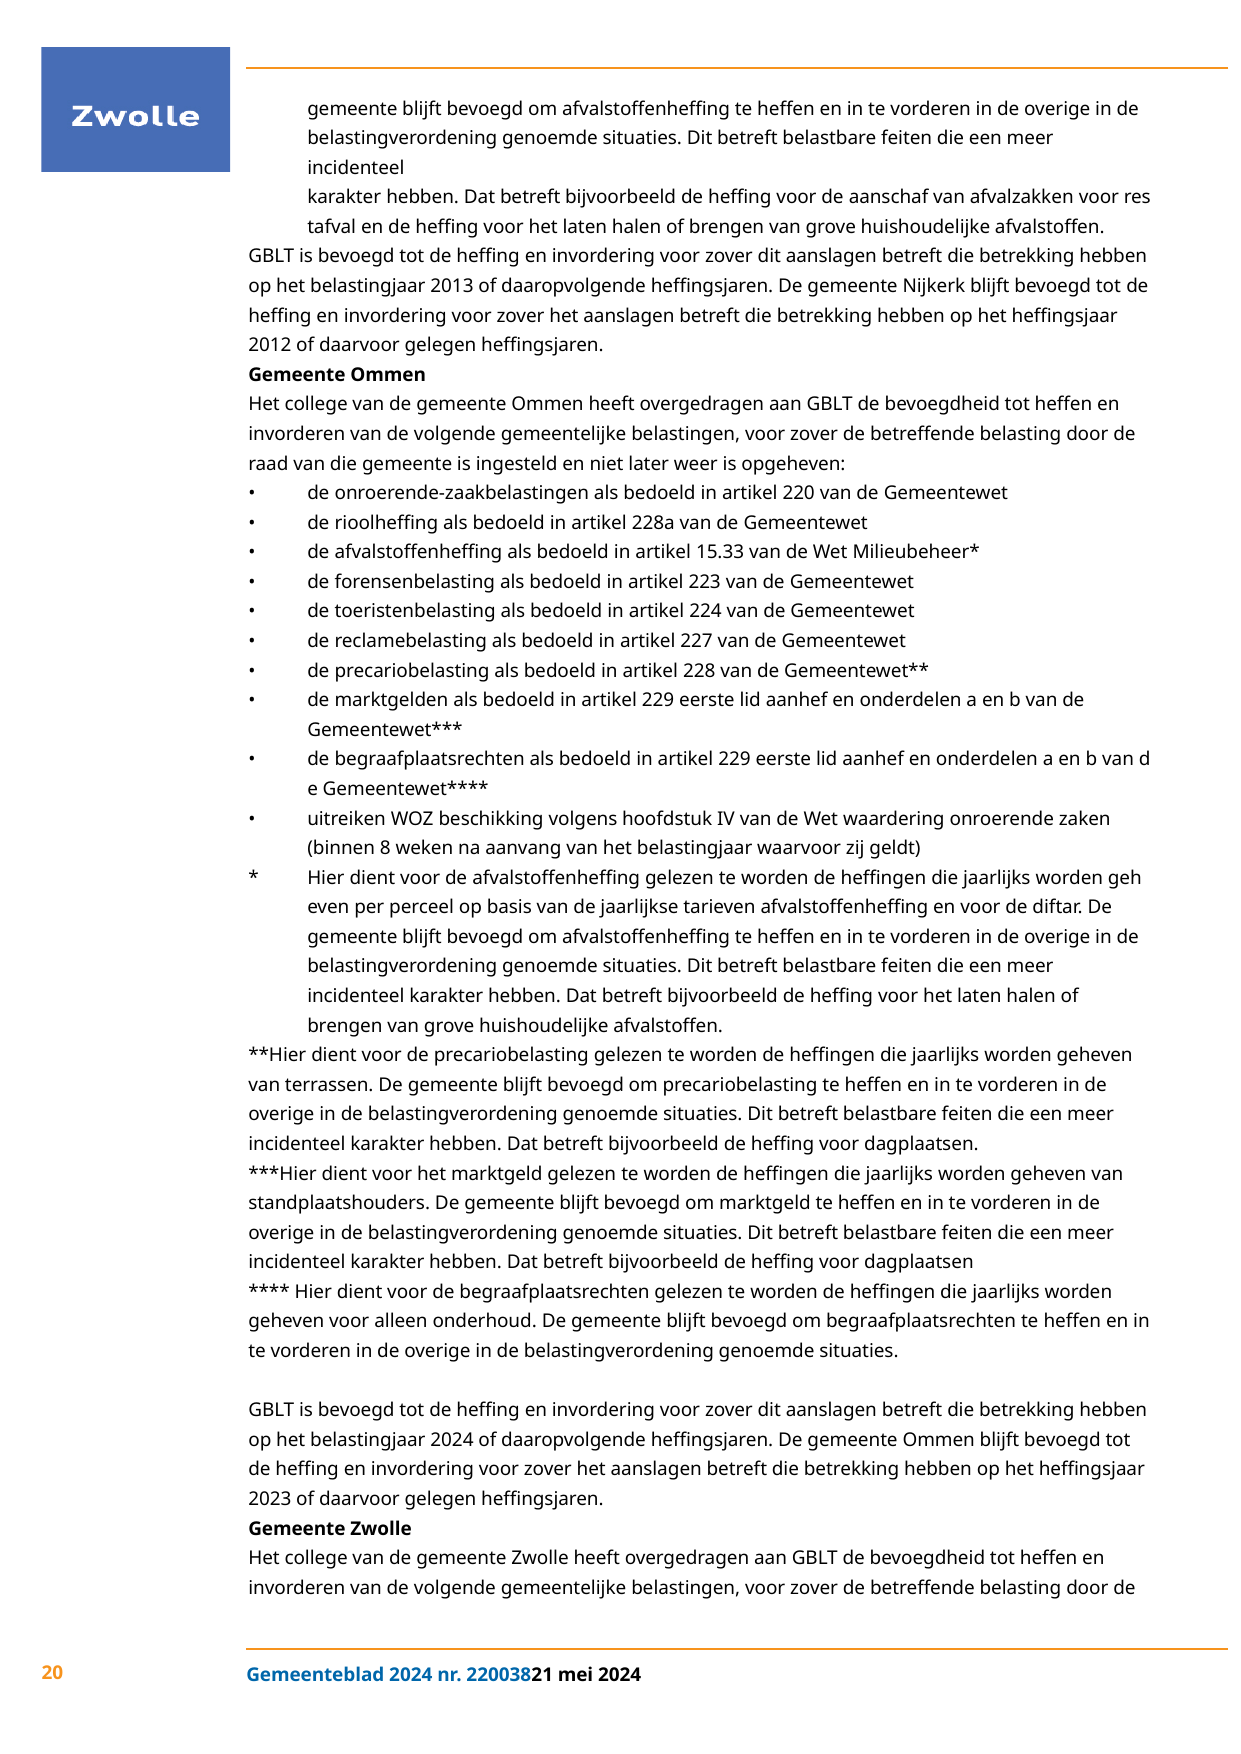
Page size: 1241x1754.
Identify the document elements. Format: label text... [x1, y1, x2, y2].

list uitreiken WOZ beschikking volgens hoofdstuk IV van de Wet waardering onroerende zaken (binnen 8 weken na aanvang van het belastingjaar waarvoor zij geldt) [248, 805, 1152, 860]
text **** Hier dient voor de begraafplaatsrechten gelezen te worden de heffingen die jaarlijks worden geheven voor alleen onderhoud. De gemeente blijft bevoegd om begraafplaatsrechten te heffen en in te vorderen in de overige in de belastingverordening genoemde situaties. [248, 1278, 1152, 1363]
list de reclamebelasting als bedoeld in artikel 227 van de Gemeentewet [248, 627, 1152, 653]
text GBLT is bevoegd tot de heffing en invordering voor zover dit aanslagen betreft die betrekking hebben op het belastingjaar 2013 of daaropvolgende heffingsjaren. De gemeente Nijkerk blijft bevoegd tot de heffing en invordering voor zover het aanslagen betreft die betrekking hebben op het heffingsjaar 2012 of daarvoor gelegen heffingsjaren. [248, 243, 1152, 357]
picture [41, 47, 231, 172]
text Het college van de gemeente Ommen heeft overgedragen aan GBLT de bevoegdheid tot heffen en invorderen van de volgende gemeentelijke belastingen, voor zover de betreffende belasting door de raad van die gemeente is ingesteld en niet later weer is opgeheven: [248, 391, 1152, 476]
text Gemeente Ommen [248, 361, 1152, 387]
list Hier dient voor de afvalstoffenheffing gelezen te worden de heffingen die jaarlijks worden geheven per perceel op basis van de jaarlijkse tarieven afvalstoffenheffing en voor de diftar. De gemeente blijft bevoegd om afvalstoffenheffing te heffen en in te vorderen in de overige in de belastingverordening genoemde situaties. Dit betreft belastbare feiten die een meer incidenteel karakter hebben. Dat betreft bijvoorbeeld de heffing voor het laten halen of brengen van grove huishoudelijke afvalstoffen. [248, 864, 1152, 1038]
list de begraafplaatsrechten als bedoeld in artikel 229 eerste lid aanhef en onderdelen a en b van de Gemeentewet**** [248, 746, 1152, 801]
list de forensenbelasting als bedoeld in artikel 223 van de Gemeentewet [248, 568, 1152, 594]
list de rioolheffing als bedoeld in artikel 228a van de Gemeentewet [248, 509, 1152, 535]
list de marktgelden als bedoeld in artikel 229 eerste lid aanhef en onderdelen a en b van de Gemeentewet*** [248, 686, 1152, 742]
list gemeente blijft bevoegd om afvalstoffenheffing te heffen en in te vorderen in de overige in de belastingverordening genoemde situaties. Dit betreft belastbare feiten die een meer incidenteel karakter hebben. Dat betreft bijvoorbeeld de heffing voor de aanschaf van afvalzakken voor restafval en de heffing voor het laten halen of brengen van grove huishoudelijke afvalstoffen. [248, 95, 1152, 239]
text GBLT is bevoegd tot de heffing en invordering voor zover dit aanslagen betreft die betrekking hebben op het belastingjaar 2024 of daaropvolgende heffingsjaren. De gemeente Ommen blijft bevoegd tot de heffing en invordering voor zover het aanslagen betreft die betrekking hebben op het heffingsjaar 2023 of daarvoor gelegen heffingsjaren. [248, 1396, 1152, 1511]
text ***Hier dient voor het marktgeld gelezen te worden de heffingen die jaarlijks worden geheven van standplaatshouders. De gemeente blijft bevoegd om marktgeld te heffen en in te vorderen in de overige in de belastingverordening genoemde situaties. Dit betreft belastbare feiten die een meer incidenteel karakter hebben. Dat betreft bijvoorbeeld de heffing voor dagplaatsen [248, 1160, 1152, 1274]
list de afvalstoffenheffing als bedoeld in artikel 15.33 van de Wet Milieubeheer* [248, 538, 1152, 564]
text Het college van de gemeente Zwolle heeft overgedragen aan GBLT de bevoegdheid tot heffen en invorderen van de volgende gemeentelijke belastingen, voor zover de betreffende belasting door de [248, 1544, 1152, 1600]
list de onroerende-zaakbelastingen als bedoeld in artikel 220 van de Gemeentewet [248, 479, 1152, 505]
list de toeristenbelasting als bedoeld in artikel 224 van de Gemeentewet [248, 598, 1152, 623]
text **Hier dient voor de precariobelasting gelezen te worden de heffingen die jaarlijks worden geheven van terrassen. De gemeente blijft bevoegd om precariobelasting te heffen en in te vorderen in de overige in de belastingverordening genoemde situaties. Dit betreft belastbare feiten die een meer incidenteel karakter hebben. Dat betreft bijvoorbeeld de heffing voor dagplaatsen. [248, 1041, 1152, 1156]
text Gemeente Zwolle [248, 1515, 1152, 1541]
list de precariobelasting als bedoeld in artikel 228 van de Gemeentewet** [248, 657, 1152, 683]
